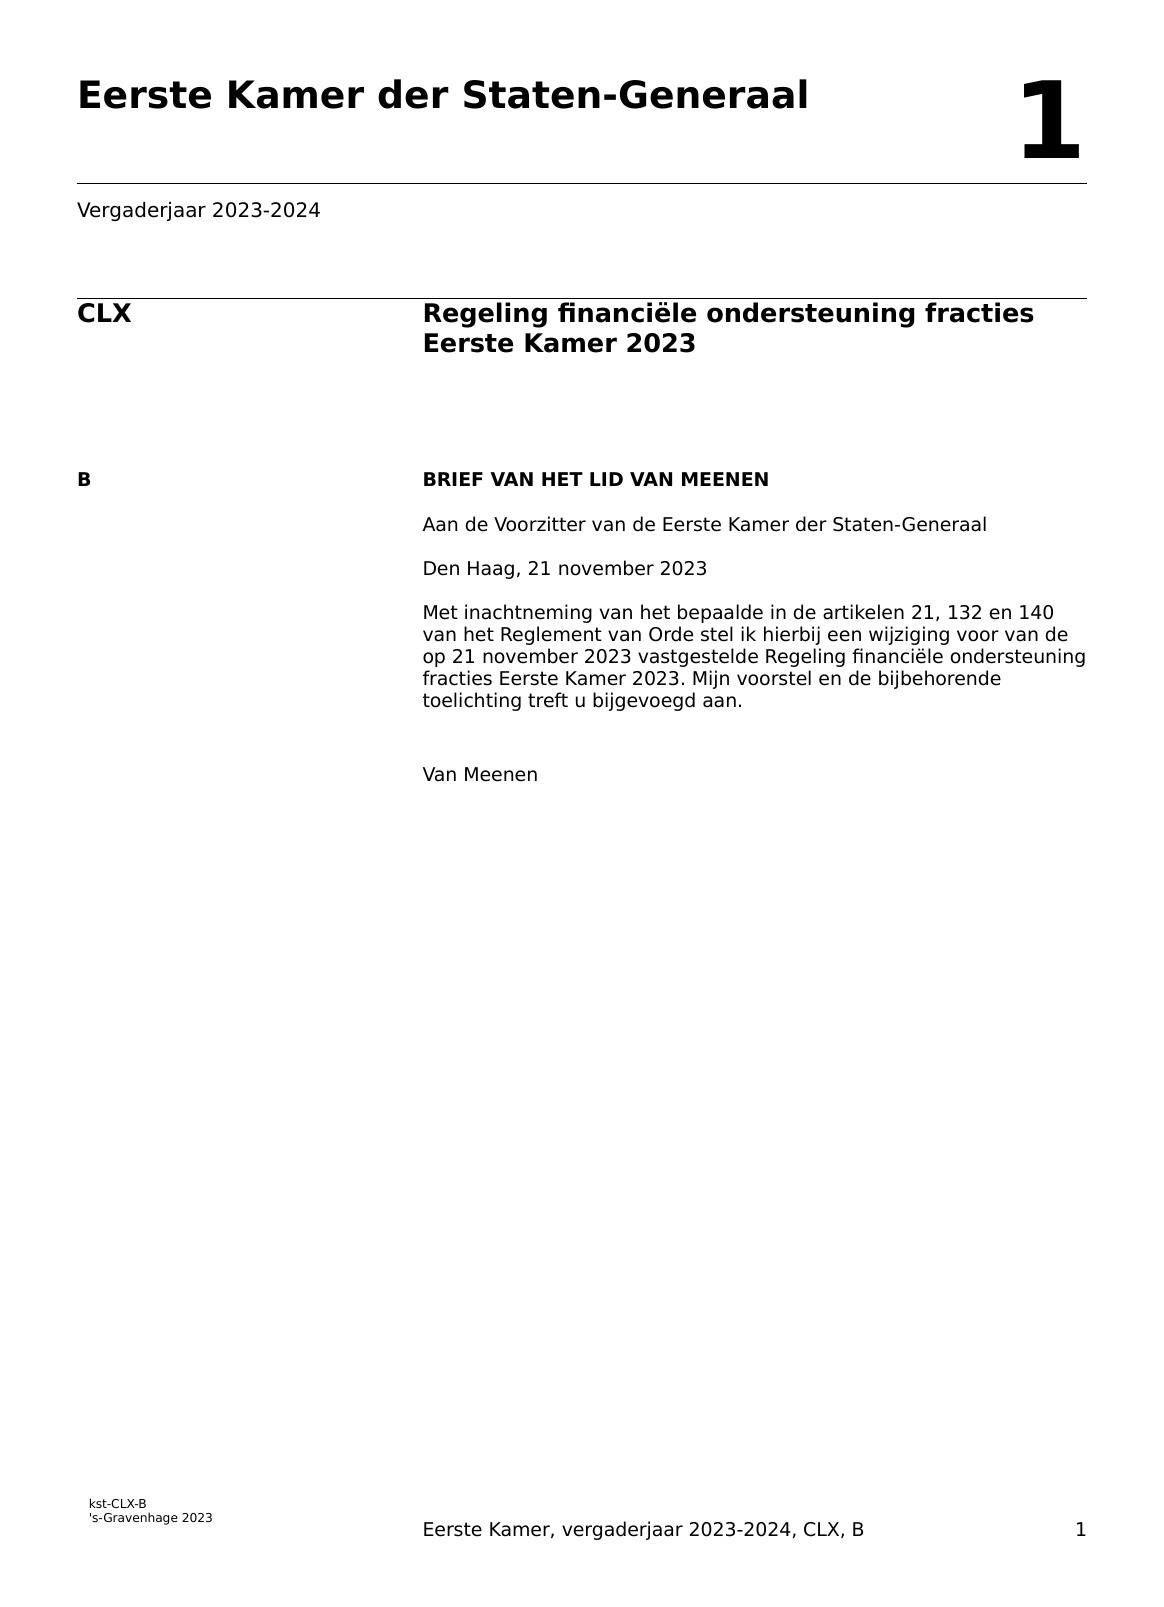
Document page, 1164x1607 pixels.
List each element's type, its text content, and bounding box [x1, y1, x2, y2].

text Met inachtneming van het bepaalde in de artikelen 21, 132 en 140 van het Reglement van Orde stel ik hierbij een wijziging voor van de op 21 november 2023 vastgestelde Regeling financiële ondersteuning fracties Eerste Kamer 2023. Mijn voorstel en de bijbehorende toelichting treft u bijgevoegd aan. [422, 602, 1087, 712]
subtitle B BRIEF VAN HET LID VAN MEENEN [77, 469, 1087, 491]
text Aan de Voorzitter van de Eerste Kamer der Staten-Generaal [422, 513, 1087, 536]
table_cell Vergaderjaar 2023-2024 [77, 184, 1087, 298]
text 's-Gravenhage 2023 [88, 1511, 323, 1525]
text kst-CLX-B [88, 1497, 323, 1511]
text Den Haag, 21 november 2023 [422, 558, 1087, 580]
text Van Meenen [422, 742, 1087, 786]
subtitle CLX Regeling financiële ondersteuning fracties Eerste Kamer 2023 [77, 299, 1087, 358]
table_header Eerste Kamer der Staten-Generaal [77, 59, 886, 183]
table_header 1 [886, 59, 1087, 183]
